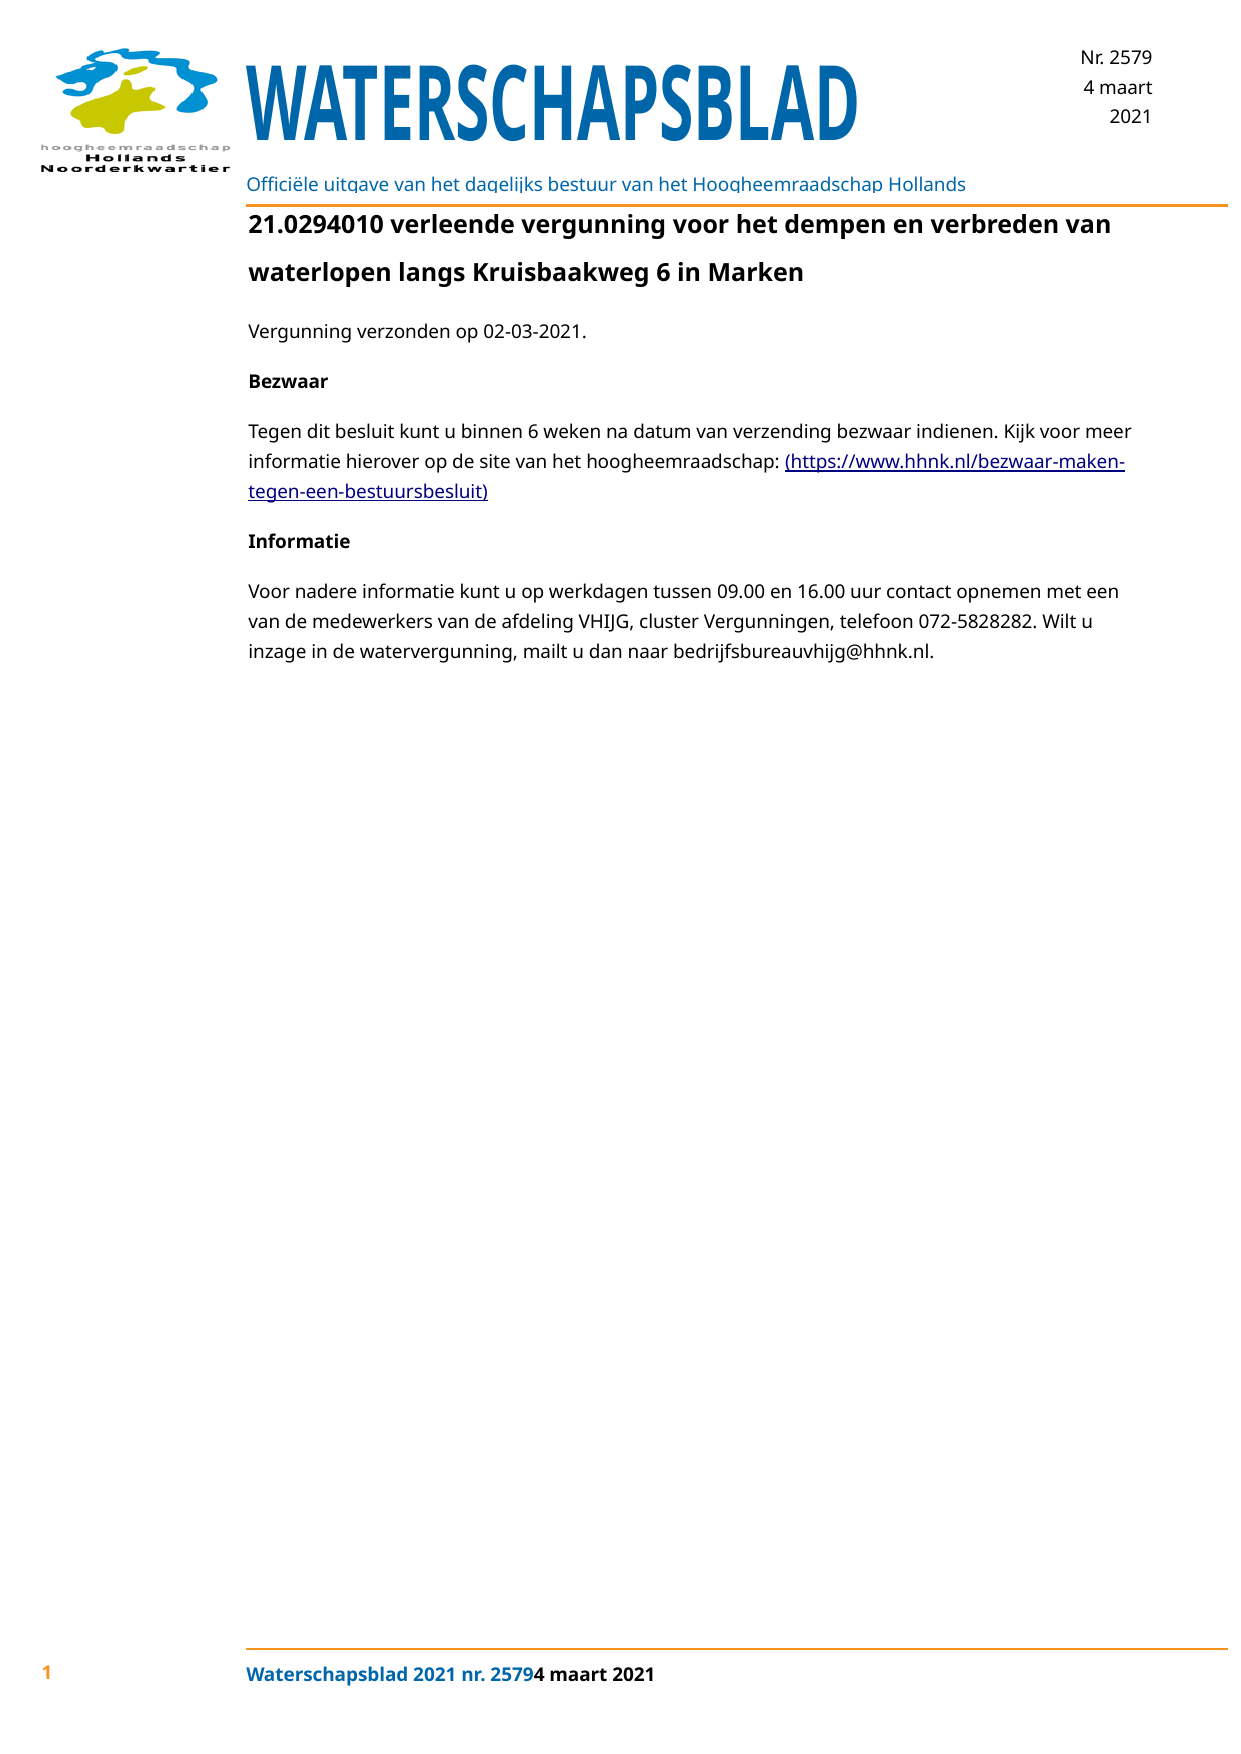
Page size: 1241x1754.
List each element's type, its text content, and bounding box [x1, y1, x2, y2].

text Vergunning verzonden op 02-03-2021. [248, 318, 1152, 344]
text Informatie [248, 528, 1152, 554]
text Bezwaar [248, 368, 1152, 394]
picture [41, 47, 231, 172]
text 21.0294010 verleende vergunning voor het dempen en verbreden van waterlopen langs Kruisbaakweg 6 in Marken [248, 207, 1152, 288]
text Voor nadere informatie kunt u op werkdagen tussen 09.00 en 16.00 uur contact opnemen met een van de medewerkers van de afdeling VHIJG, cluster Vergunningen, telefoon 072-5828282. Wilt u inzage in de watervergunning, mailt u dan naar bedrijfsbureauvhijg@hhnk.nl. [248, 579, 1152, 664]
text Tegen dit besluit kunt u binnen 6 weken na datum van verzending bezwaar indienen. Kijk voor meer informatie hierover op de site van het hoogheemraadschap: (https://www.hhnk.nl/bezwaar-maken-tegen-een-bestuursbesluit) [248, 419, 1152, 504]
